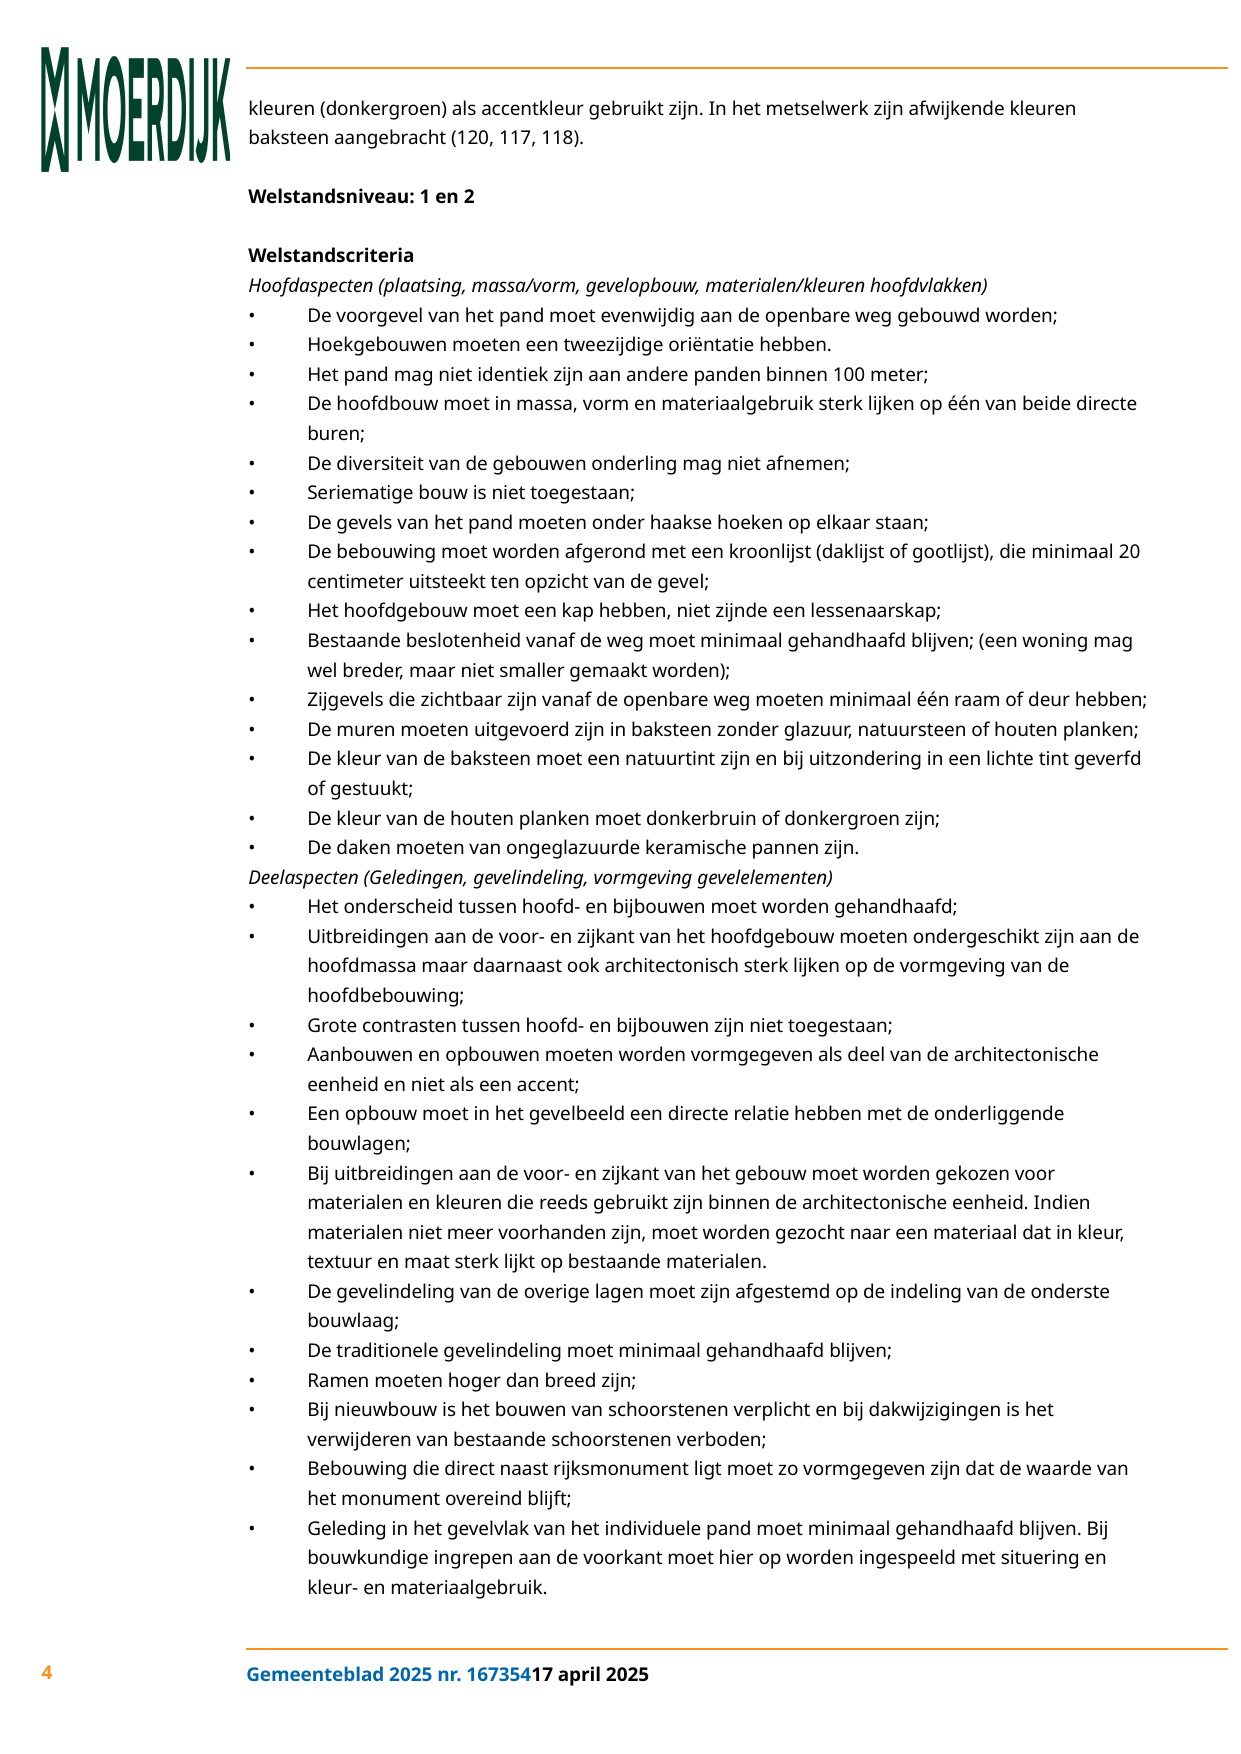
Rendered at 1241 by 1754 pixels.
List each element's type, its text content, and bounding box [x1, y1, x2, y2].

list De daken moeten van ongeglazuurde keramische pannen zijn. [248, 834, 1152, 860]
list De hoofdbouw moet in massa, vorm en materiaalgebruik sterk lijken op één van beide directe buren; [248, 391, 1152, 446]
list Bij nieuwbouw is het bouwen van schoorstenen verplicht en bij dakwijzigingen is het verwijderen van bestaande schoorstenen verboden; [248, 1396, 1152, 1452]
list De traditionele gevelindeling moet minimaal gehandhaafd blijven; [248, 1337, 1152, 1363]
list Het onderscheid tussen hoofd- en bijbouwen moet worden gehandhaafd; [248, 893, 1152, 919]
list Geleding in het gevelvlak van het individuele pand moet minimaal gehandhaafd blijven. Bij bouwkundige ingrepen aan de voorkant moet hier op worden ingespeeld met situering en kleur- en materiaalgebruik. [248, 1515, 1152, 1600]
list Bij uitbreidingen aan de voor- en zijkant van het gebouw moet worden gekozen voor materialen en kleuren die reeds gebruikt zijn binnen de architectonische eenheid. Indien materialen niet meer voorhanden zijn, moet worden gezocht naar een materiaal dat in kleur, textuur en maat sterk lijkt op bestaande materialen. [248, 1160, 1152, 1274]
text Welstandscriteria [248, 243, 1152, 268]
list Uitbreidingen aan de voor- en zijkant van het hoofdgebouw moeten ondergeschikt zijn aan de hoofdmassa maar daarnaast ook architectonisch sterk lijken op de vormgeving van de hoofdbebouwing; [248, 923, 1152, 1008]
list Grote contrasten tussen hoofd- en bijbouwen zijn niet toegestaan; [248, 1012, 1152, 1038]
list Ramen moeten hoger dan breed zijn; [248, 1367, 1152, 1393]
list Aanbouwen en opbouwen moeten worden vormgegeven als deel van de architectonische eenheid en niet als een accent; [248, 1041, 1152, 1097]
text Deelaspecten (Geledingen, gevelindeling, vormgeving gevelelementen) [248, 864, 1152, 890]
picture [41, 47, 231, 172]
list De gevels van het pand moeten onder haakse hoeken op elkaar staan; [248, 509, 1152, 535]
text Hoofdaspecten (plaatsing, massa/vorm, gevelopbouw, materialen/kleuren hoofdvlakken) [248, 272, 1152, 298]
list Het hoofdgebouw moet een kap hebben, niet zijnde een lessenaarskap; [248, 598, 1152, 623]
list De diversiteit van de gebouwen onderling mag niet afnemen; [248, 450, 1152, 476]
text Welstandsniveau: 1 en 2 [248, 183, 1152, 209]
list De muren moeten uitgevoerd zijn in baksteen zonder glazuur, natuursteen of houten planken; [248, 716, 1152, 742]
list Het pand mag niet identiek zijn aan andere panden binnen 100 meter; [248, 361, 1152, 387]
list Seriematige bouw is niet toegestaan; [248, 479, 1152, 505]
text kleuren (donkergroen) als accentkleur gebruikt zijn. In het metselwerk zijn afwijkende kleuren baksteen aangebracht (120, 117, 118). [248, 95, 1152, 150]
list De bebouwing moet worden afgerond met een kroonlijst (daklijst of gootlijst), die minimaal 20 centimeter uitsteekt ten opzicht van de gevel; [248, 538, 1152, 594]
list Bestaande beslotenheid vanaf de weg moet minimaal gehandhaafd blijven; (een woning mag wel breder, maar niet smaller gemaakt worden); [248, 627, 1152, 683]
list Zijgevels die zichtbaar zijn vanaf de openbare weg moeten minimaal één raam of deur hebben; [248, 686, 1152, 712]
list Een opbouw moet in het gevelbeeld een directe relatie hebben met de onderliggende bouwlagen; [248, 1101, 1152, 1156]
list De voorgevel van het pand moet evenwijdig aan de openbare weg gebouwd worden; [248, 302, 1152, 328]
list Hoekgebouwen moeten een tweezijdige oriëntatie hebben. [248, 331, 1152, 357]
list Bebouwing die direct naast rijksmonument ligt moet zo vormgegeven zijn dat de waarde van het monument overeind blijft; [248, 1456, 1152, 1511]
list De kleur van de houten planken moet donkerbruin of donkergroen zijn; [248, 805, 1152, 831]
list De kleur van de baksteen moet een natuurtint zijn en bij uitzondering in een lichte tint geverfd of gestuukt; [248, 746, 1152, 801]
list De gevelindeling van de overige lagen moet zijn afgestemd op de indeling van de onderste bouwlaag; [248, 1278, 1152, 1333]
